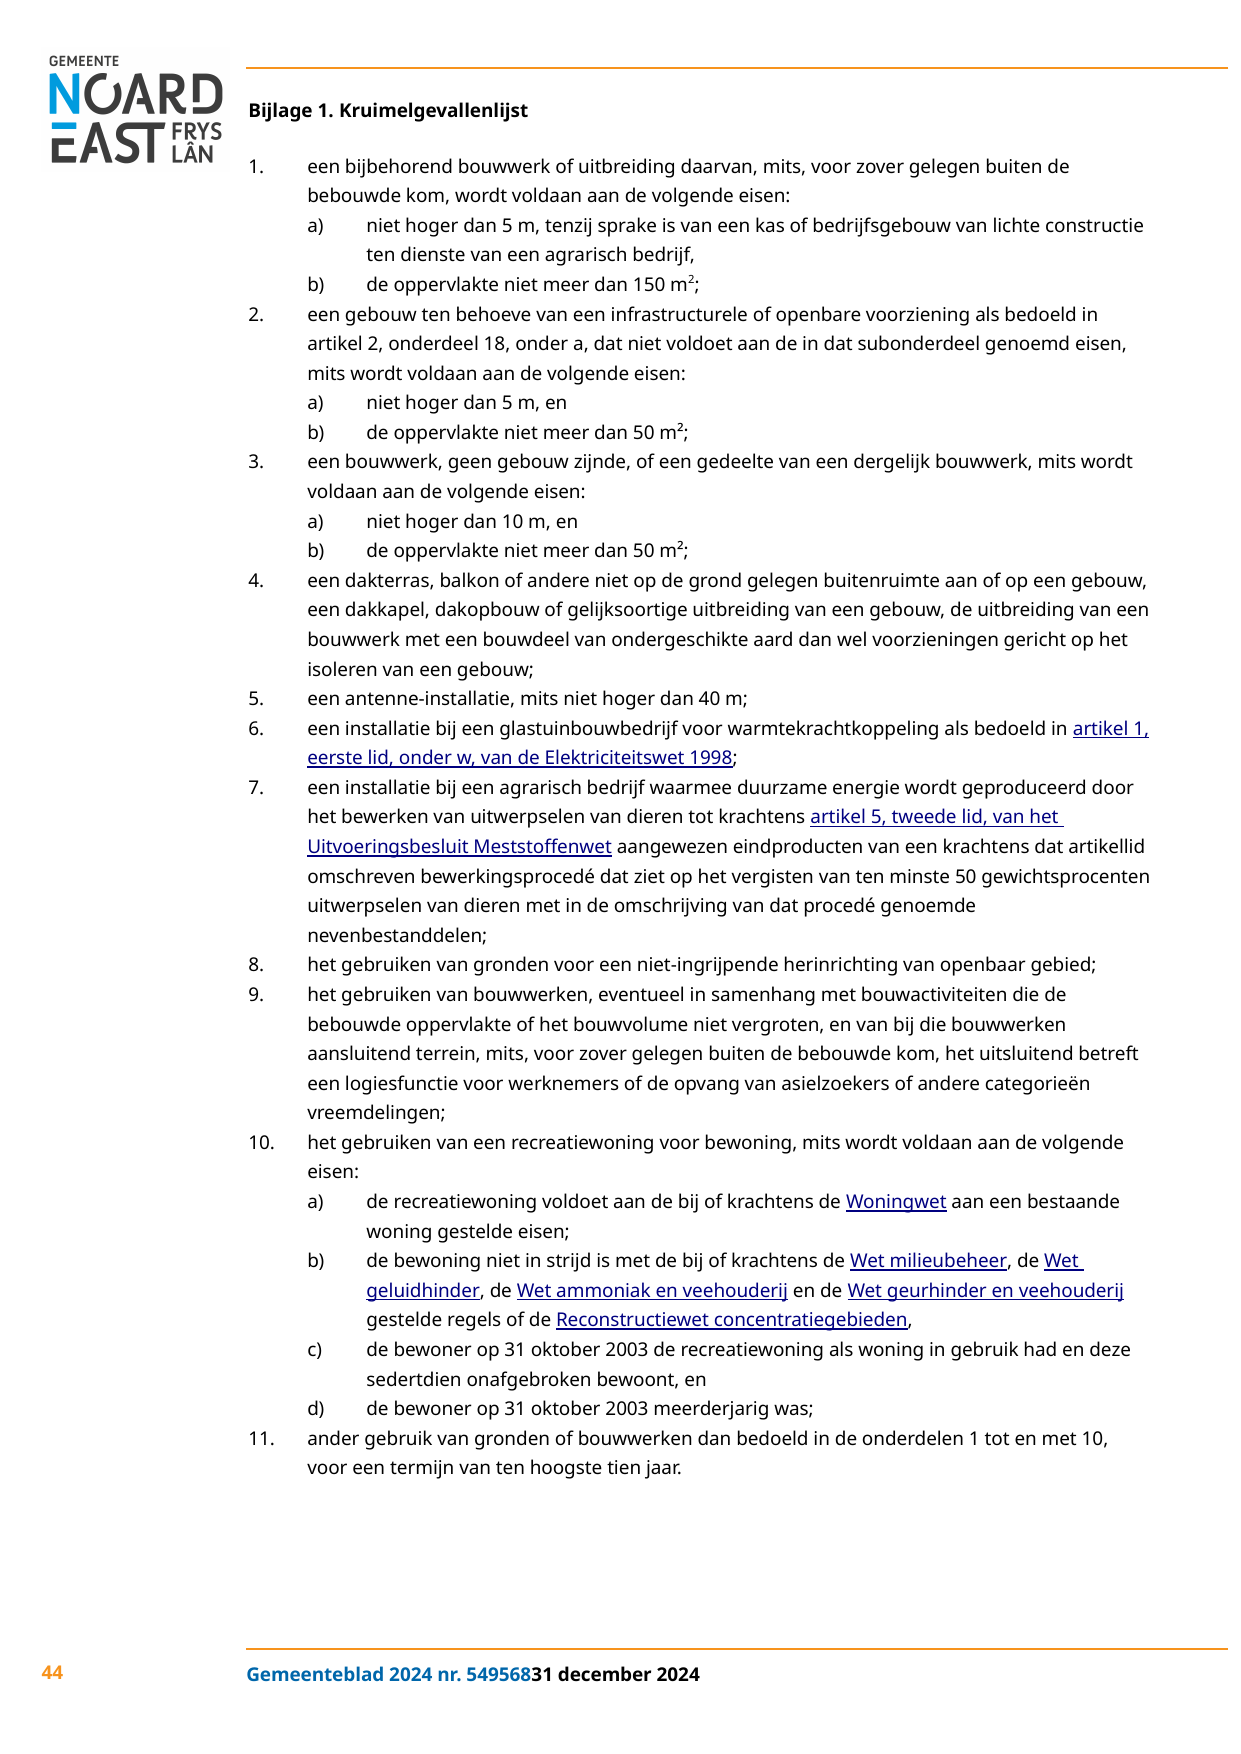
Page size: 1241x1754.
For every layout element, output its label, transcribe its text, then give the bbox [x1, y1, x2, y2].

list het gebruiken van gronden voor een niet-ingrijpende herinrichting van openbaar gebied; [248, 952, 1152, 977]
list een installatie bij een agrarisch bedrijf waarmee duurzame energie wordt geproduceerd door het bewerken van uitwerpselen van dieren tot krachtens artikel 5, tweede lid, van het Uitvoeringsbesluit Meststoffenwet aangewezen eindproducten van een krachtens dat artikellid omschreven bewerkingsprocedé dat ziet op het vergisten van ten minste 50 gewichtsprocenten uitwerpselen van dieren met in de omschrijving van dat procedé genoemde nevenbestanddelen; [248, 774, 1152, 948]
list de bewoning niet in strijd is met de bij of krachtens de Wet milieubeheer, de Wet geluidhinder, de Wet ammoniak en veehouderij en de Wet geurhinder en veehouderij gestelde regels of de Reconstructiewet concentratiegebieden, [307, 1247, 1152, 1332]
text Bijlage 1. Kruimelgevallenlijst [248, 95, 1152, 123]
list de oppervlakte niet meer dan 150 m2; [307, 271, 1152, 297]
list niet hoger dan 10 m, en [307, 508, 1152, 534]
list niet hoger dan 5 m, tenzij sprake is van een kas of bedrijfsgebouw van lichte constructie ten dienste van een agrarisch bedrijf, [307, 212, 1152, 267]
list de oppervlakte niet meer dan 50 m²; [307, 419, 1152, 445]
list de oppervlakte niet meer dan 50 m²; [307, 537, 1152, 563]
list de recreatiewoning voldoet aan de bij of krachtens de Woningwet aan een bestaande woning gestelde eisen; [307, 1188, 1152, 1244]
list een installatie bij een glastuinbouwbedrijf voor warmtekrachtkoppeling als bedoeld in artikel 1, eerste lid, onder w, van de Elektriciteitswet 1998; [248, 715, 1152, 770]
list niet hoger dan 5 m, en [307, 389, 1152, 415]
list een gebouw ten behoeve van een infrastructurele of openbare voorziening als bedoeld in artikel 2, onderdeel 18, onder a, dat niet voldoet aan de in dat subonderdeel genoemd eisen, mits wordt voldaan aan de volgende eisen: [248, 301, 1152, 386]
list het gebruiken van bouwwerken, eventueel in samenhang met bouwactiviteiten die de bebouwde oppervlakte of het bouwvolume niet vergroten, en van bij die bouwwerken aansluitend terrein, mits, voor zover gelegen buiten de bebouwde kom, het uitsluitend betreft een logiesfunctie voor werknemers of de opvang van asielzoekers of andere categorieën vreemdelingen; [248, 981, 1152, 1125]
list een antenne-installatie, mits niet hoger dan 40 m; [248, 685, 1152, 711]
list een bijbehorend bouwwerk of uitbreiding daarvan, mits, voor zover gelegen buiten de bebouwde kom, wordt voldaan aan de volgende eisen: [248, 153, 1152, 208]
list een bouwwerk, geen gebouw zijnde, of een gedeelte van een dergelijk bouwwerk, mits wordt voldaan aan de volgende eisen: [248, 449, 1152, 504]
list het gebruiken van een recreatiewoning voor bewoning, mits wordt voldaan aan de volgende eisen: [248, 1129, 1152, 1184]
list een dakterras, balkon of andere niet op de grond gelegen buitenruimte aan of op een gebouw, een dakkapel, dakopbouw of gelijksoortige uitbreiding van een gebouw, de uitbreiding van een bouwwerk met een bouwdeel van ondergeschikte aard dan wel voorzieningen gericht op het isoleren van een gebouw; [248, 567, 1152, 682]
list ander gebruik van gronden of bouwwerken dan bedoeld in de onderdelen 1 tot en met 10, voor een termijn van ten hoogste tien jaar. [248, 1425, 1152, 1480]
list de bewoner op 31 oktober 2003 meerderjarig was; [307, 1395, 1152, 1421]
list de bewoner op 31 oktober 2003 de recreatiewoning als woning in gebruik had en deze sedertdien onafgebroken bewoont, en [307, 1336, 1152, 1392]
picture [41, 47, 231, 172]
